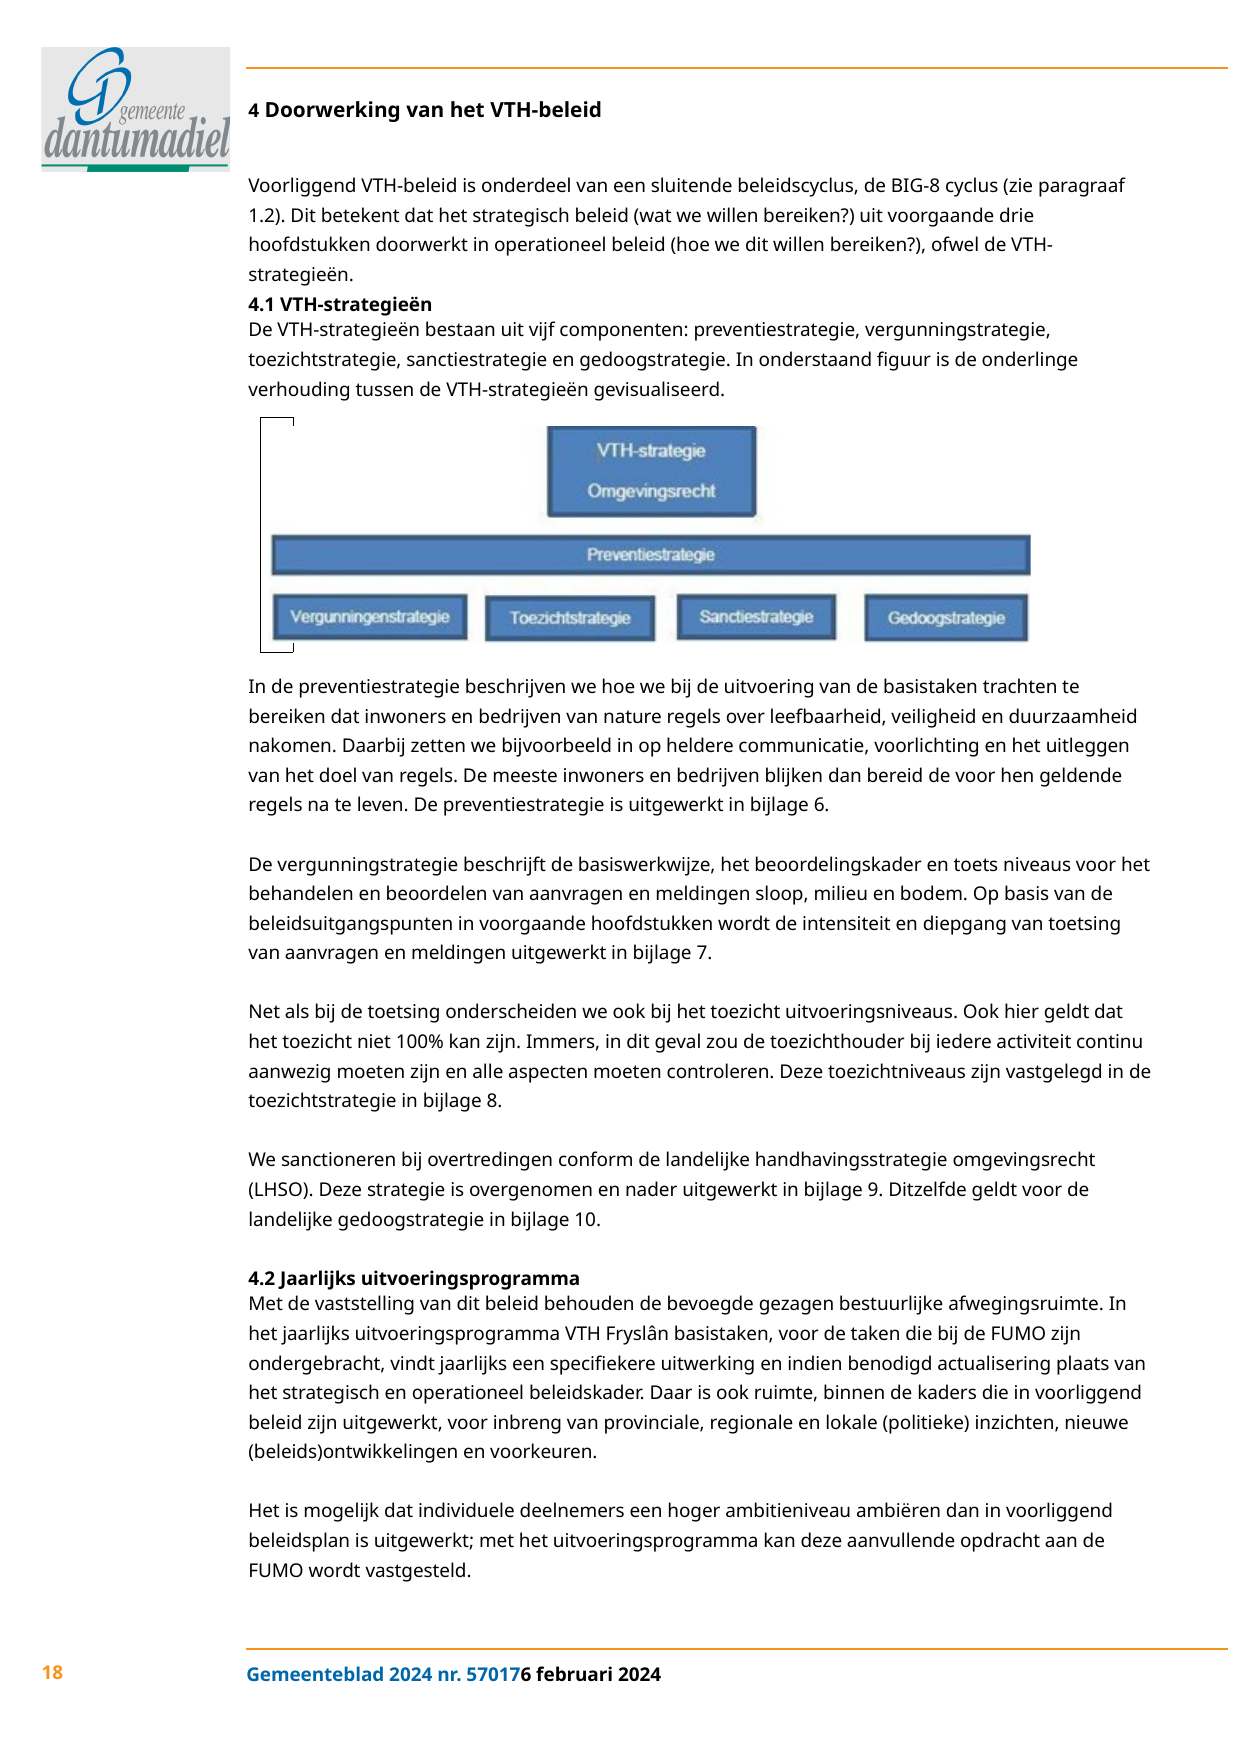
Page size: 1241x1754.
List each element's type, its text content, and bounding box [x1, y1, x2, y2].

text Het is mogelijk dat individuele deelnemers een hoger ambitieniveau ambiëren dan in voorliggend beleidsplan is uitgewerkt; met het uitvoeringsprogramma kan deze aanvullende opdracht aan de FUMO wordt vastgesteld. [248, 1498, 1152, 1583]
text We sanctioneren bij overtredingen conform de landelijke handhavingsstrategie omgevingsrecht (LHSO). Deze strategie is overgenomen en nader uitgewerkt in bijlage 9. Ditzelfde geldt voor de landelijke gedoogstrategie in bijlage 10. [248, 1147, 1152, 1231]
text Net als bij de toetsing onderscheiden we ook bij het toezicht uitvoeringsniveaus. Ook hier geldt dat het toezicht niet 100% kan zijn. Immers, in dit geval zou de toezichthouder bij iedere activiteit continu aanwezig moeten zijn en alle aspecten moeten controleren. Deze toezichtniveaus zijn vastgelegd in de toezichtstrategie in bijlage 8. [248, 999, 1152, 1113]
text De VTH-strategieën bestaan uit vijf componenten: preventiestrategie, vergunningstrategie, toezichtstrategie, sanctiestrategie en gedoogstrategie. In onderstaand figuur is de onderlinge verhouding tussen de VTH-strategieën gevisualiseerd. [248, 317, 1152, 401]
text 4.1 VTH-strategieën [248, 291, 1152, 317]
text Voorliggend VTH-beleid is onderdeel van een sluitende beleidscyclus, de BIG-8 cyclus (zie paragraaf 1.2). Dit betekent dat het strategisch beleid (wat we willen bereiken?) uit voorgaande drie hoofdstukken doorwerkt in operationeel beleid (hoe we dit willen bereiken?), ofwel de VTH-strategieën. [248, 172, 1152, 287]
text De vergunningstrategie beschrijft de basiswerkwijze, het beoordelingskader en toets niveaus voor het behandelen en beoordelen van aanvragen en meldingen sloop, milieu en bodem. Op basis van de beleidsuitgangspunten in voorgaande hoofdstukken wordt de intensiteit en diepgang van toetsing van aanvragen en meldingen uitgewerkt in bijlage 7. [248, 851, 1152, 965]
picture [41, 47, 231, 172]
text 4 Doorwerking van het VTH-beleid [248, 95, 1152, 123]
text 4.2 Jaarlijks uitvoeringsprogramma [248, 1265, 1152, 1291]
text In de preventiestrategie beschrijven we hoe we bij de uitvoering van de basistaken trachten te bereiken dat inwoners en bedrijven van nature regels over leefbaarheid, veiligheid en duurzaamheid nakomen. Daarbij zetten we bijvoorbeeld in op heldere communicatie, voorlichting en het uitleggen van het doel van regels. De meeste inwoners en bedrijven blijken dan bereid de voor hen geldende regels na te leven. De preventiestrategie is uitgewerkt in bijlage 6. [248, 673, 1152, 817]
picture [268, 426, 1031, 643]
text Met de vaststelling van dit beleid behouden de bevoegde gezagen bestuurlijke afwegingsruimte. In het jaarlijks uitvoeringsprogramma VTH Fryslân basistaken, voor de taken die bij de FUMO zijn ondergebracht, vindt jaarlijks een specifiekere uitwerking en indien benodigd actualisering plaats van het strategisch en operationeel beleidskader. Daar is ook ruimte, binnen de kaders die in voorliggend beleid zijn uitgewerkt, voor inbreng van provinciale, regionale en lokale (politieke) inzichten, nieuwe (beleids)ontwikkelingen en voorkeuren. [248, 1291, 1152, 1464]
